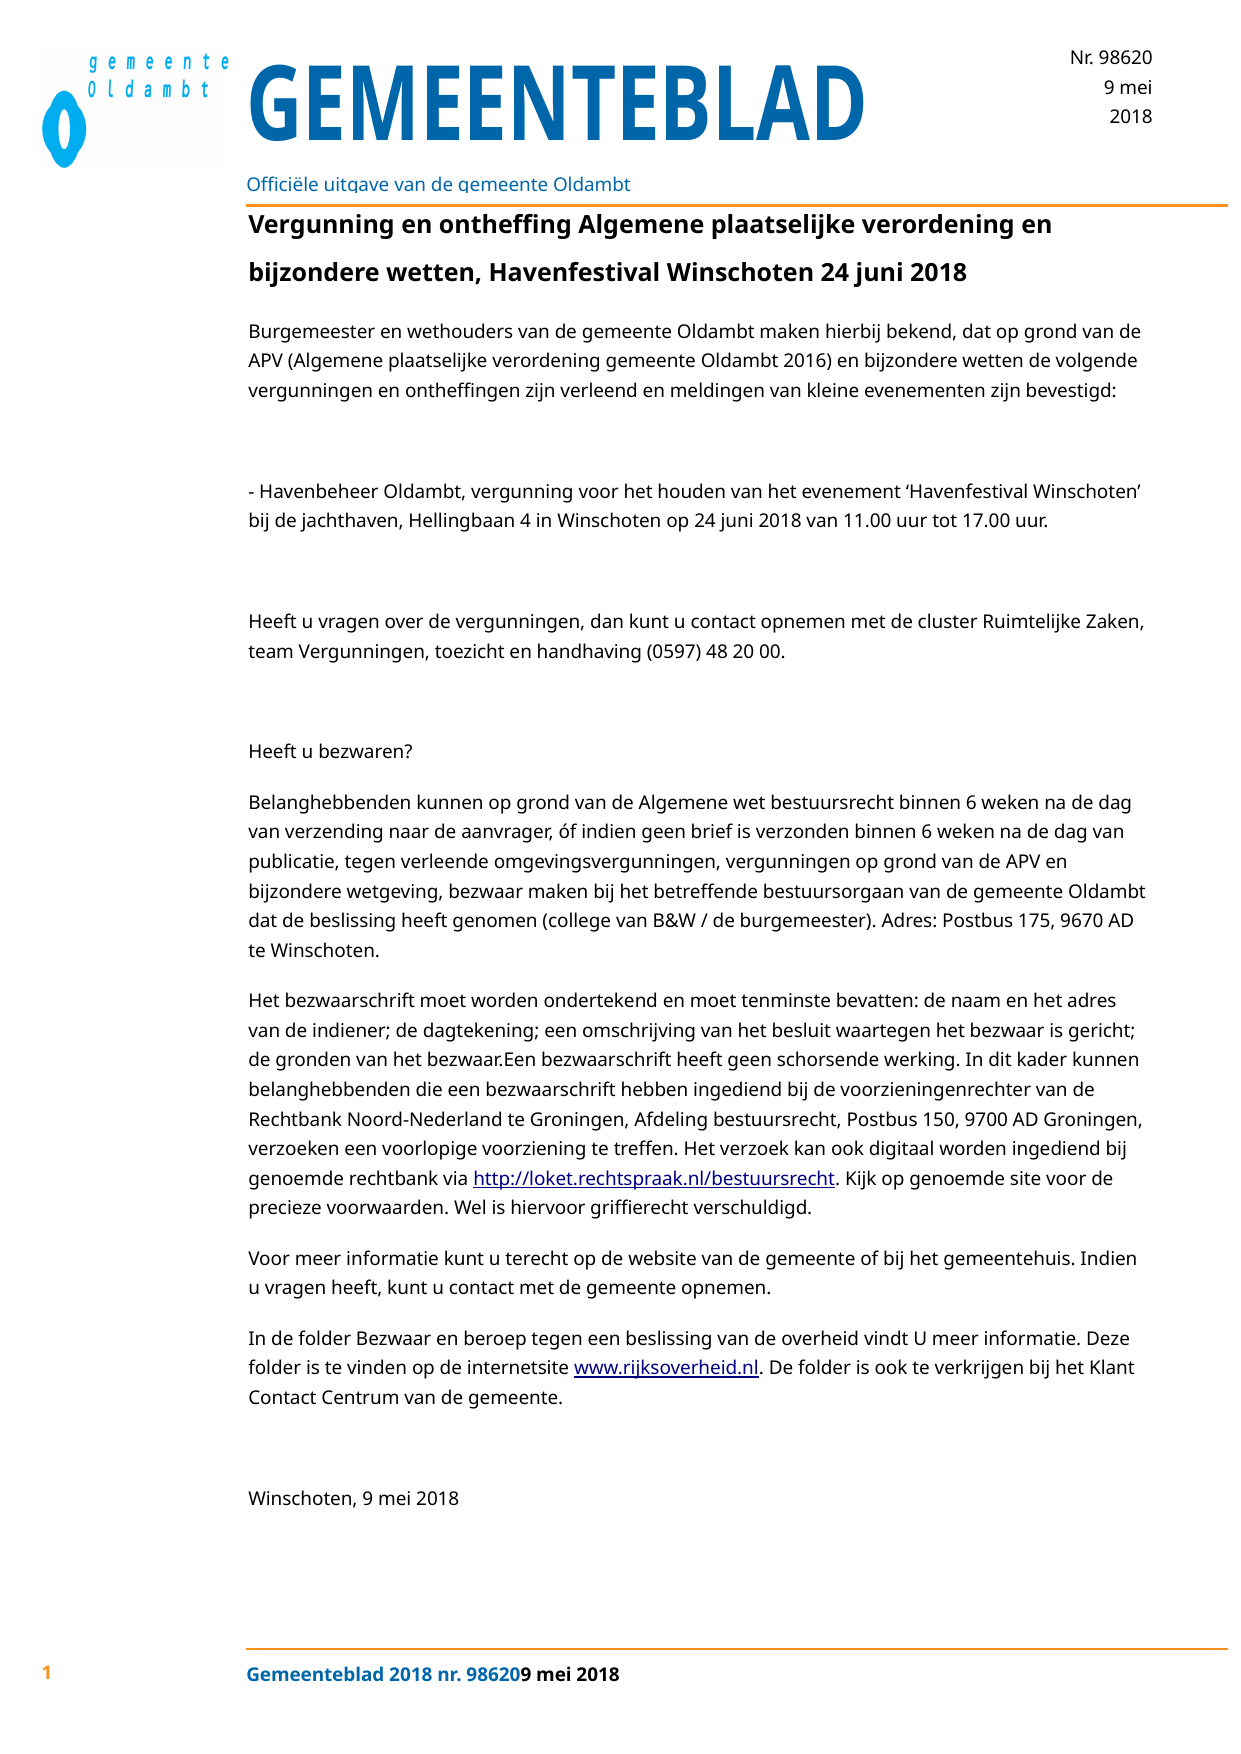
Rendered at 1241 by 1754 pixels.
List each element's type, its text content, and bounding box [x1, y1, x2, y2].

text In de folder Bezwaar en beroep tegen een beslissing van de overheid vindt U meer informatie. Deze folder is te vinden op de internetsite www.rijksoverheid.nl. De folder is ook te verkrijgen bij het Klant Contact Centrum van de gemeente. [248, 1325, 1152, 1410]
text Voor meer informatie kunt u terecht op de website van de gemeente of bij het gemeentehuis. Indien u vragen heeft, kunt u contact met de gemeente opnemen. [248, 1245, 1152, 1300]
text Heeft u vragen over de vergunningen, dan kunt u contact opnemen met de cluster Ruimtelijke Zaken, team Vergunningen, toezicht en handhaving (0597) 48 20 00. [248, 608, 1152, 664]
text Het bezwaarschrift moet worden ondertekend en moet tenminste bevatten: de naam en het adres van de indiener; de dagtekening; een omschrijving van het besluit waartegen het bezwaar is gericht; de gronden van het bezwaar.Een bezwaarschrift heeft geen schorsende werking. In dit kader kunnen belanghebbenden die een bezwaarschrift hebben ingediend bij de voorzieningenrechter van de Rechtbank Noord-Nederland te Groningen, Afdeling bestuursrecht, Postbus 150, 9700 AD Groningen, verzoeken een voorlopige voorziening te treffen. Het verzoek kan ook digitaal worden ingediend bij genoemde rechtbank via http://loket.rechtspraak.nl/bestuursrecht. Kijk op genoemde site voor de precieze voorwaarden. Wel is hiervoor griffierecht verschuldigd. [248, 987, 1152, 1220]
text Winschoten, 9 mei 2018 [248, 1485, 1152, 1511]
picture [41, 47, 231, 172]
text Vergunning en ontheffing Algemene plaatselijke verordening en bijzondere wetten, Havenfestival Winschoten 24 juni 2018 [248, 207, 1152, 288]
text Heeft u bezwaren? [248, 739, 1152, 764]
text Burgemeester en wethouders van de gemeente Oldambt maken hierbij bekend, dat op grond van de APV (Algemene plaatselijke verordening gemeente Oldambt 2016) en bijzondere wetten de volgende vergunningen en ontheffingen zijn verleend en meldingen van kleine evenementen zijn bevestigd: [248, 318, 1152, 403]
text - Havenbeheer Oldambt, vergunning voor het houden van het evenement ‘Havenfestival Winschoten’ bij de jachthaven, Hellingbaan 4 in Winschoten op 24 juni 2018 van 11.00 uur tot 17.00 uur. [248, 478, 1152, 533]
text Belanghebbenden kunnen op grond van de Algemene wet bestuursrecht binnen 6 weken na de dag van verzending naar de aanvrager, óf indien geen brief is verzonden binnen 6 weken na de dag van publicatie, tegen verleende omgevingsvergunningen, vergunningen op grond van de APV en bijzondere wetgeving, bezwaar maken bij het betreffende bestuursorgaan van de gemeente Oldambt dat de beslissing heeft genomen (college van B&W / de burgemeester). Adres: Postbus 175, 9670 AD te Winschoten. [248, 789, 1152, 963]
